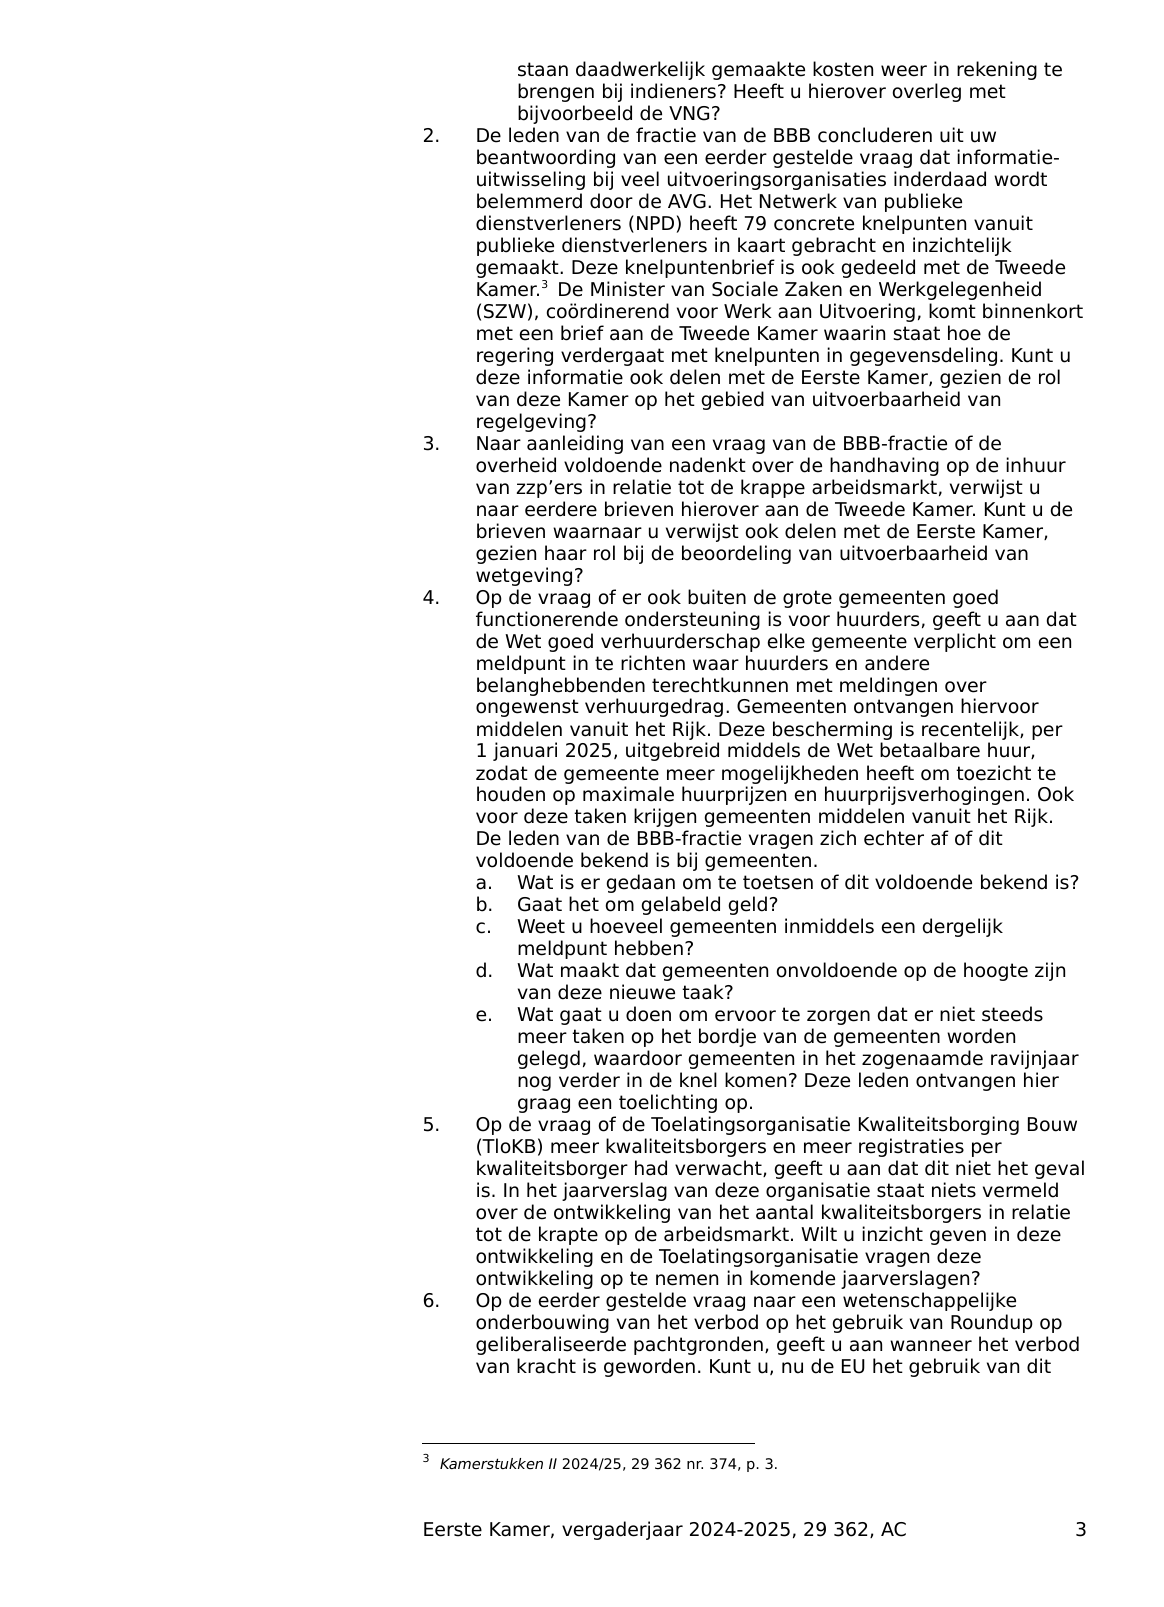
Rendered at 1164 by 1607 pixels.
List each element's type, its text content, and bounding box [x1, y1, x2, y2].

text 5. Op de vraag of de Toelatingsorganisatie Kwaliteitsborging Bouw (TloKB) meer kwaliteitsborgers en meer registraties per kwaliteitsborger had verwacht, geeft u aan dat dit niet het geval is. In het jaarverslag van deze organisatie staat niets vermeld over de ontwikkeling van het aantal kwaliteitsborgers in relatie tot de krapte op de arbeidsmarkt. Wilt u inzicht geven in deze ontwikkeling en de Toelatingsorganisatie vragen deze ontwikkeling op te nemen in komende jaarverslagen? [422, 1114, 1087, 1290]
text c. Weet u hoeveel gemeenten inmiddels een dergelijk meldpunt hebben? [475, 916, 1087, 960]
text b. Gaat het om gelabeld geld? [475, 894, 1087, 916]
text 6. Op de eerder gestelde vraag naar een wetenschappelijke onderbouwing van het verbod op het gebruik van Roundup op geliberaliseerde pachtgronden, geeft u aan wanneer het verbod van kracht is geworden. Kunt u, nu de EU het gebruik van dit [422, 1290, 1087, 1378]
text 4. Op de vraag of er ook buiten de grote gemeenten goed functionerende ondersteuning is voor huurders, geeft u aan dat de Wet goed verhuurderschap elke gemeente verplicht om een meldpunt in te richten waar huurders en andere belanghebbenden terechtkunnen met meldingen over ongewenst verhuurgedrag. Gemeenten ontvangen hiervoor middelen vanuit het Rijk. Deze bescherming is recentelijk, per 1 januari 2025, uitgebreid middels de Wet betaalbare huur, zodat de gemeente meer mogelijkheden heeft om toezicht te houden op maximale huurprijzen en huurprijsverhogingen. Ook voor deze taken krijgen gemeenten middelen vanuit het Rijk. [422, 587, 1087, 828]
text 2. De leden van de fractie van de BBB concluderen uit uw beantwoording van een eerder gestelde vraag dat informatie-uitwisseling bij veel uitvoeringsorganisaties inderdaad wordt belemmerd door de AVG. Het Netwerk van publieke dienstverleners (NPD) heeft 79 concrete knelpunten vanuit publieke dienstverleners in kaart gebracht en inzichtelijk gemaakt. Deze knelpuntenbrief is ook gedeeld met de Tweede Kamer. De Minister van Sociale Zaken en Werkgelegenheid (SZW), coördinerend voor Werk aan Uitvoering, komt binnenkort met een brief aan de Tweede Kamer waarin staat hoe de regering verdergaat met knelpunten in gegevensdeling. Kunt u deze informatie ook delen met de Eerste Kamer, gezien de rol van deze Kamer op het gebied van uitvoerbaarheid van regelgeving? [422, 125, 1087, 433]
text e. Wat gaat u doen om ervoor te zorgen dat er niet steeds meer taken op het bordje van de gemeenten worden gelegd, waardoor gemeenten in het zogenaamde ravijnjaar nog verder in de knel komen? Deze leden ontvangen hier graag een toelichting op. [475, 1004, 1087, 1114]
text staan daadwerkelijk gemaakte kosten weer in rekening te brengen bij indieners? Heeft u hierover overleg met bijvoorbeeld de VNG? [475, 59, 1087, 125]
text 3. Naar aanleiding van een vraag van de BBB-fractie of de overheid voldoende nadenkt over de handhaving op de inhuur van zzp’ers in relatie tot de krappe arbeidsmarkt, verwijst u naar eerdere brieven hierover aan de Tweede Kamer. Kunt u de brieven waarnaar u verwijst ook delen met de Eerste Kamer, gezien haar rol bij de beoordeling van uitvoerbaarheid van wetgeving? [422, 433, 1087, 587]
text Kamerstukken II 2024/25, 29 362 nr. 374, p. 3. [422, 1452, 1087, 1474]
text a. Wat is er gedaan om te toetsen of dit voldoende bekend is? [475, 872, 1087, 894]
text De leden van de BBB-fractie vragen zich echter af of dit voldoende bekend is bij gemeenten. [475, 828, 1087, 872]
text d. Wat maakt dat gemeenten onvoldoende op de hoogte zijn van deze nieuwe taak? [475, 960, 1087, 1004]
